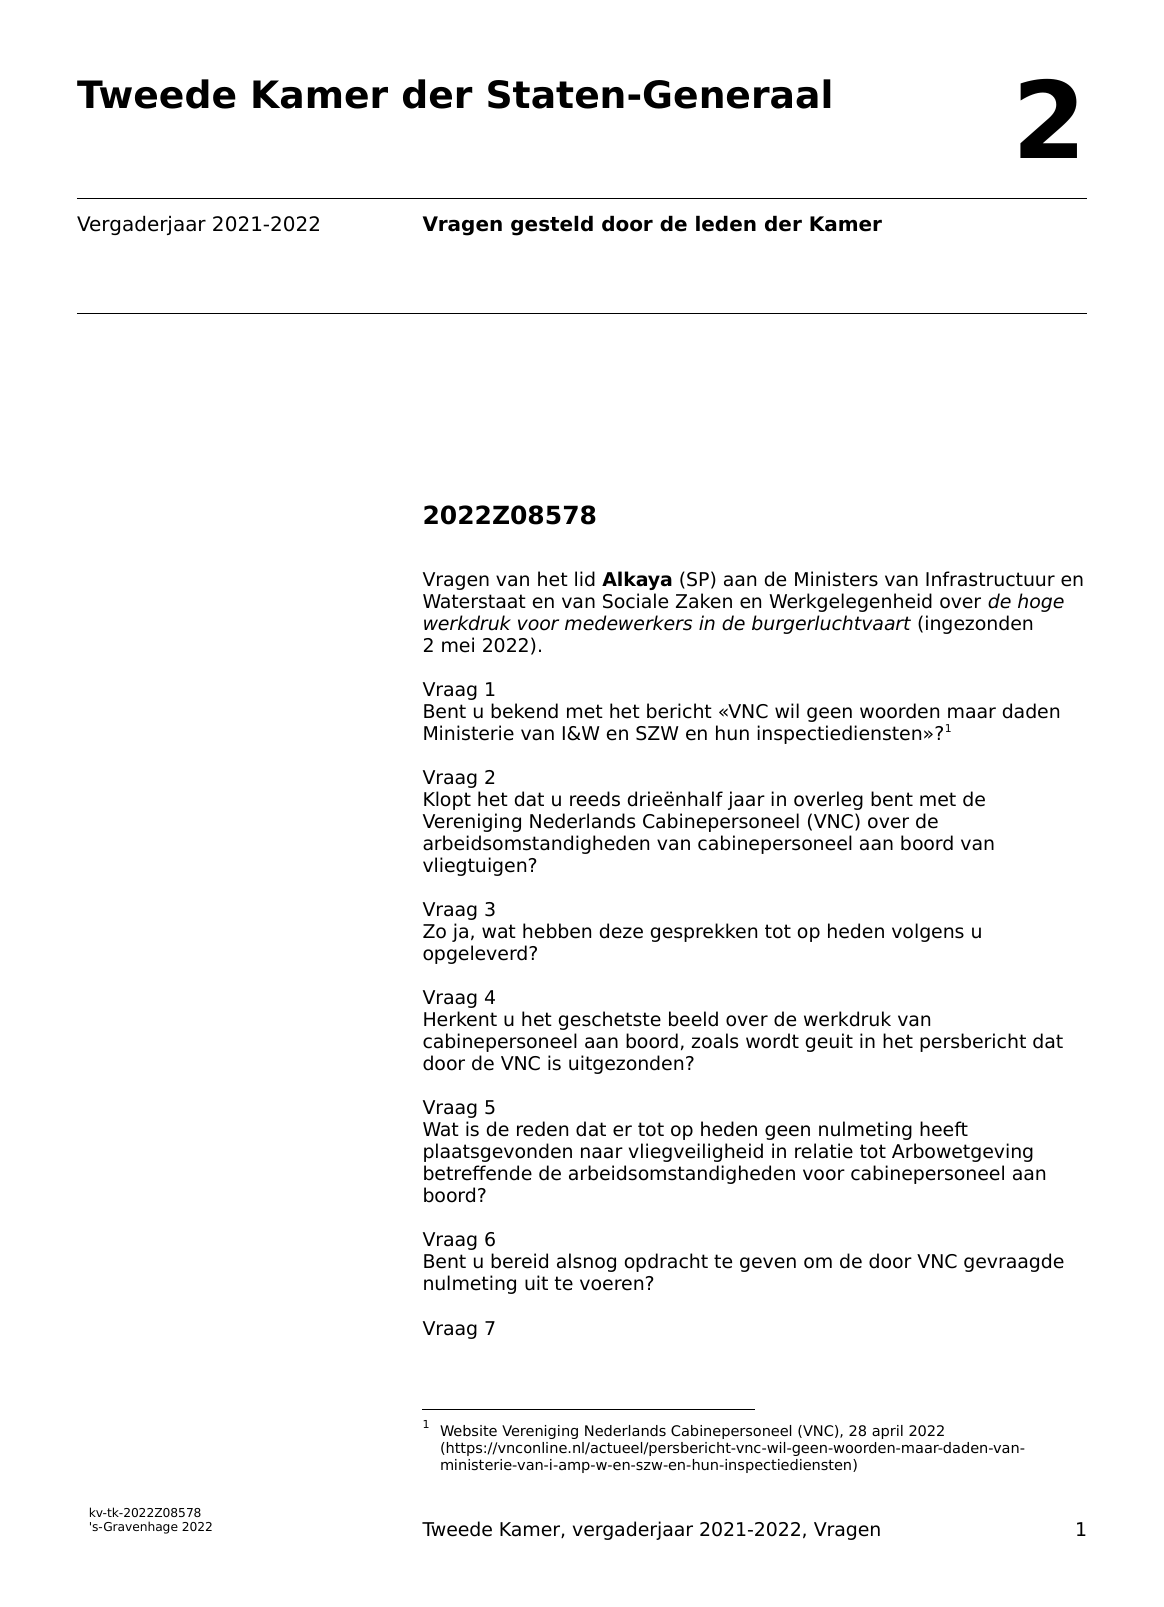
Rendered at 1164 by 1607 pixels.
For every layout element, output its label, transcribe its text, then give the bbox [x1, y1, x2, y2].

text Zo ja, wat hebben deze gesprekken tot op heden volgens u opgeleverd? [422, 921, 1087, 965]
text Bent u bekend met het bericht «VNC wil geen woorden maar daden Ministerie van I&W en SZW en hun inspectiediensten»? [422, 701, 1087, 745]
table_cell Vragen gesteld door de leden der Kamer [422, 199, 1087, 313]
text Vraag 3 [422, 899, 1087, 921]
text Vraag 4 [422, 987, 1087, 1009]
table_header Tweede Kamer der Staten-Generaal [77, 59, 886, 198]
text 's-Gravenhage 2022 [88, 1520, 323, 1534]
text 2022Z08578 [422, 501, 1087, 531]
text Vraag 1 [422, 679, 1087, 701]
text Klopt het dat u reeds drieënhalf jaar in overleg bent met de Vereniging Nederlands Cabinepersoneel (VNC) over de arbeidsomstandigheden van cabinepersoneel aan boord van vliegtuigen? [422, 789, 1087, 877]
text Vraag 6 [422, 1229, 1087, 1251]
text Wat is de reden dat er tot op heden geen nulmeting heeft plaatsgevonden naar vliegveiligheid in relatie tot Arbowetgeving betreffende de arbeidsomstandigheden voor cabinepersoneel aan boord? [422, 1119, 1087, 1207]
table_header 2 [886, 59, 1087, 198]
text Vraag 5 [422, 1097, 1087, 1119]
text Website Vereniging Nederlands Cabinepersoneel (VNC), 28 april 2022 (https://vnconline.nl/actueel/persbericht-vnc-wil-geen-woorden-maar-daden-van-ministerie-van-i-amp-w-en-szw-en-hun-inspectiediensten) [422, 1418, 1087, 1474]
text Bent u bereid alsnog opdracht te geven om de door VNC gevraagde nulmeting uit te voeren? [422, 1251, 1087, 1295]
text Vragen van het lid Alkaya (SP) aan de Ministers van Infrastructuur en Waterstaat en van Sociale Zaken en Werkgelegenheid over de hoge werkdruk voor medewerkers in de burgerluchtvaart (ingezonden 2 mei 2022). [422, 569, 1087, 657]
text kv-tk-2022Z08578 [88, 1506, 323, 1520]
text Vraag 7 [422, 1317, 1087, 1339]
table_cell Vergaderjaar 2021-2022 [77, 199, 422, 313]
text Vraag 2 [422, 767, 1087, 789]
text Herkent u het geschetste beeld over de werkdruk van cabinepersoneel aan boord, zoals wordt geuit in het persbericht dat door de VNC is uitgezonden? [422, 1009, 1087, 1075]
